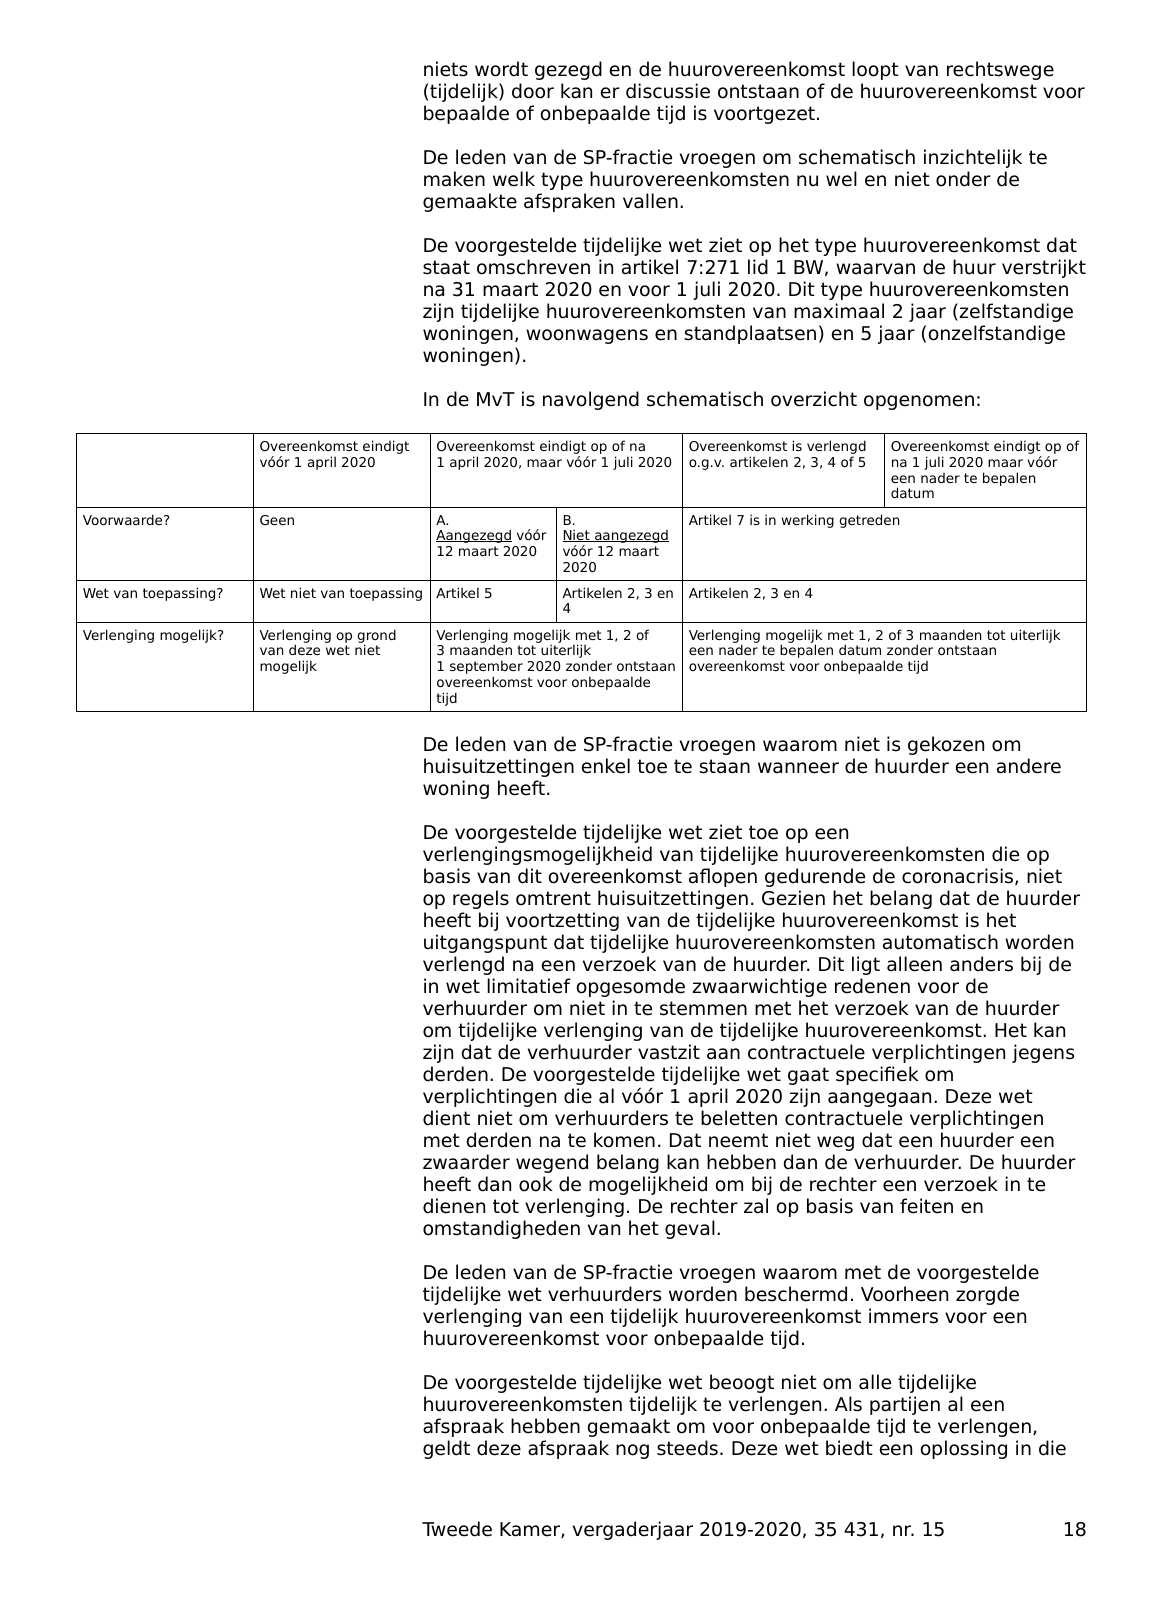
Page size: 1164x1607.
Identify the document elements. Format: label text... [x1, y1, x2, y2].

table_cell Verlenging mogelijk? [77, 623, 253, 711]
table_cell Wet van toepassing? [77, 581, 253, 622]
table_cell Wet niet van toepassing [254, 581, 430, 622]
text In de MvT is navolgend schematisch overzicht opgenomen: [422, 389, 1087, 411]
table_cell Voorwaarde? [77, 508, 253, 580]
text De leden van de SP-fractie vroegen om schematisch inzichtelijk te maken welk type huurovereenkomsten nu wel en niet onder de gemaakte afspraken vallen. [422, 147, 1087, 213]
table_cell Verlenging mogelijk met 1, 2 of 3 maanden tot uiterlijk 1 september 2020 zonder ontstaan overeenkomst voor onbepaalde tijd [431, 623, 682, 711]
table_header Overeenkomst eindigt vóór 1 april 2020 [254, 434, 430, 507]
text niets wordt gezegd en de huurovereenkomst loopt van rechtswege (tijdelijk) door kan er discussie ontstaan of de huurovereenkomst voor bepaalde of onbepaalde tijd is voortgezet. [422, 59, 1087, 125]
table_cell Verlenging mogelijk met 1, 2 of 3 maanden tot uiterlijk een nader te bepalen datum zonder ontstaan overeenkomst voor onbepaalde tijd [683, 623, 1086, 711]
table_cell Artikel 5 [431, 581, 556, 622]
table_cell Artikelen 2, 3 en 4 [557, 581, 682, 622]
text De voorgestelde tijdelijke wet ziet op het type huurovereenkomst dat staat omschreven in artikel 7:271 lid 1 BW, waarvan de huur verstrijkt na 31 maart 2020 en voor 1 juli 2020. Dit type huurovereenkomsten zijn tijdelijke huurovereenkomsten van maximaal 2 jaar (zelfstandige woningen, woonwagens en standplaatsen) en 5 jaar (onzelfstandige woningen). [422, 235, 1087, 367]
table_cell A. Aangezegd vóór 12 maart 2020 [431, 508, 556, 580]
table_header Overeenkomst eindigt op of na 1 april 2020, maar vóór 1 juli 2020 [431, 434, 682, 507]
table_header Overeenkomst eindigt op of na 1 juli 2020 maar vóór een nader te bepalen datum [885, 434, 1086, 507]
text De leden van de SP-fractie vroegen waarom met de voorgestelde tijdelijke wet verhuurders worden beschermd. Voorheen zorgde verlenging van een tijdelijk huurovereenkomst immers voor een huurovereenkomst voor onbepaalde tijd. [422, 1262, 1087, 1350]
text De voorgestelde tijdelijke wet beoogt niet om alle tijdelijke huurovereenkomsten tijdelijk te verlengen. Als partijen al een afspraak hebben gemaakt om voor onbepaalde tijd te verlengen, geldt deze afspraak nog steeds. Deze wet biedt een oplossing in die [422, 1372, 1087, 1460]
text De leden van de SP-fractie vroegen waarom niet is gekozen om huisuitzettingen enkel toe te staan wanneer de huurder een andere woning heeft. [422, 734, 1087, 800]
table_cell Geen [254, 508, 430, 580]
text De voorgestelde tijdelijke wet ziet toe op een verlengingsmogelijkheid van tijdelijke huurovereenkomsten die op basis van dit overeenkomst aflopen gedurende de coronacrisis, niet op regels omtrent huisuitzettingen. Gezien het belang dat de huurder heeft bij voortzetting van de tijdelijke huurovereenkomst is het uitgangspunt dat tijdelijke huurovereenkomsten automatisch worden verlengd na een verzoek van de huurder. Dit ligt alleen anders bij de in wet limitatief opgesomde zwaarwichtige redenen voor de verhuurder om niet in te stemmen met het verzoek van de huurder om tijdelijke verlenging van de tijdelijke huurovereenkomst. Het kan zijn dat de verhuurder vastzit aan contractuele verplichtingen jegens derden. De voorgestelde tijdelijke wet gaat specifiek om verplichtingen die al vóór 1 april 2020 zijn aangegaan. Deze wet dient niet om verhuurders te beletten contractuele verplichtingen met derden na te komen. Dat neemt niet weg dat een huurder een zwaarder wegend belang kan hebben dan de verhuurder. De huurder heeft dan ook de mogelijkheid om bij de rechter een verzoek in te dienen tot verlenging. De rechter zal op basis van feiten en omstandigheden van het geval. [422, 822, 1087, 1240]
table_header [77, 434, 253, 507]
table_cell B. Niet aangezegd vóór 12 maart 2020 [557, 508, 682, 580]
table_header Overeenkomst is verlengd o.g.v. artikelen 2, 3, 4 of 5 [683, 434, 884, 507]
table_cell Verlenging op grond van deze wet niet mogelijk [254, 623, 430, 711]
table_cell Artikelen 2, 3 en 4 [683, 581, 1086, 622]
table_cell Artikel 7 is in werking getreden [683, 508, 1086, 580]
